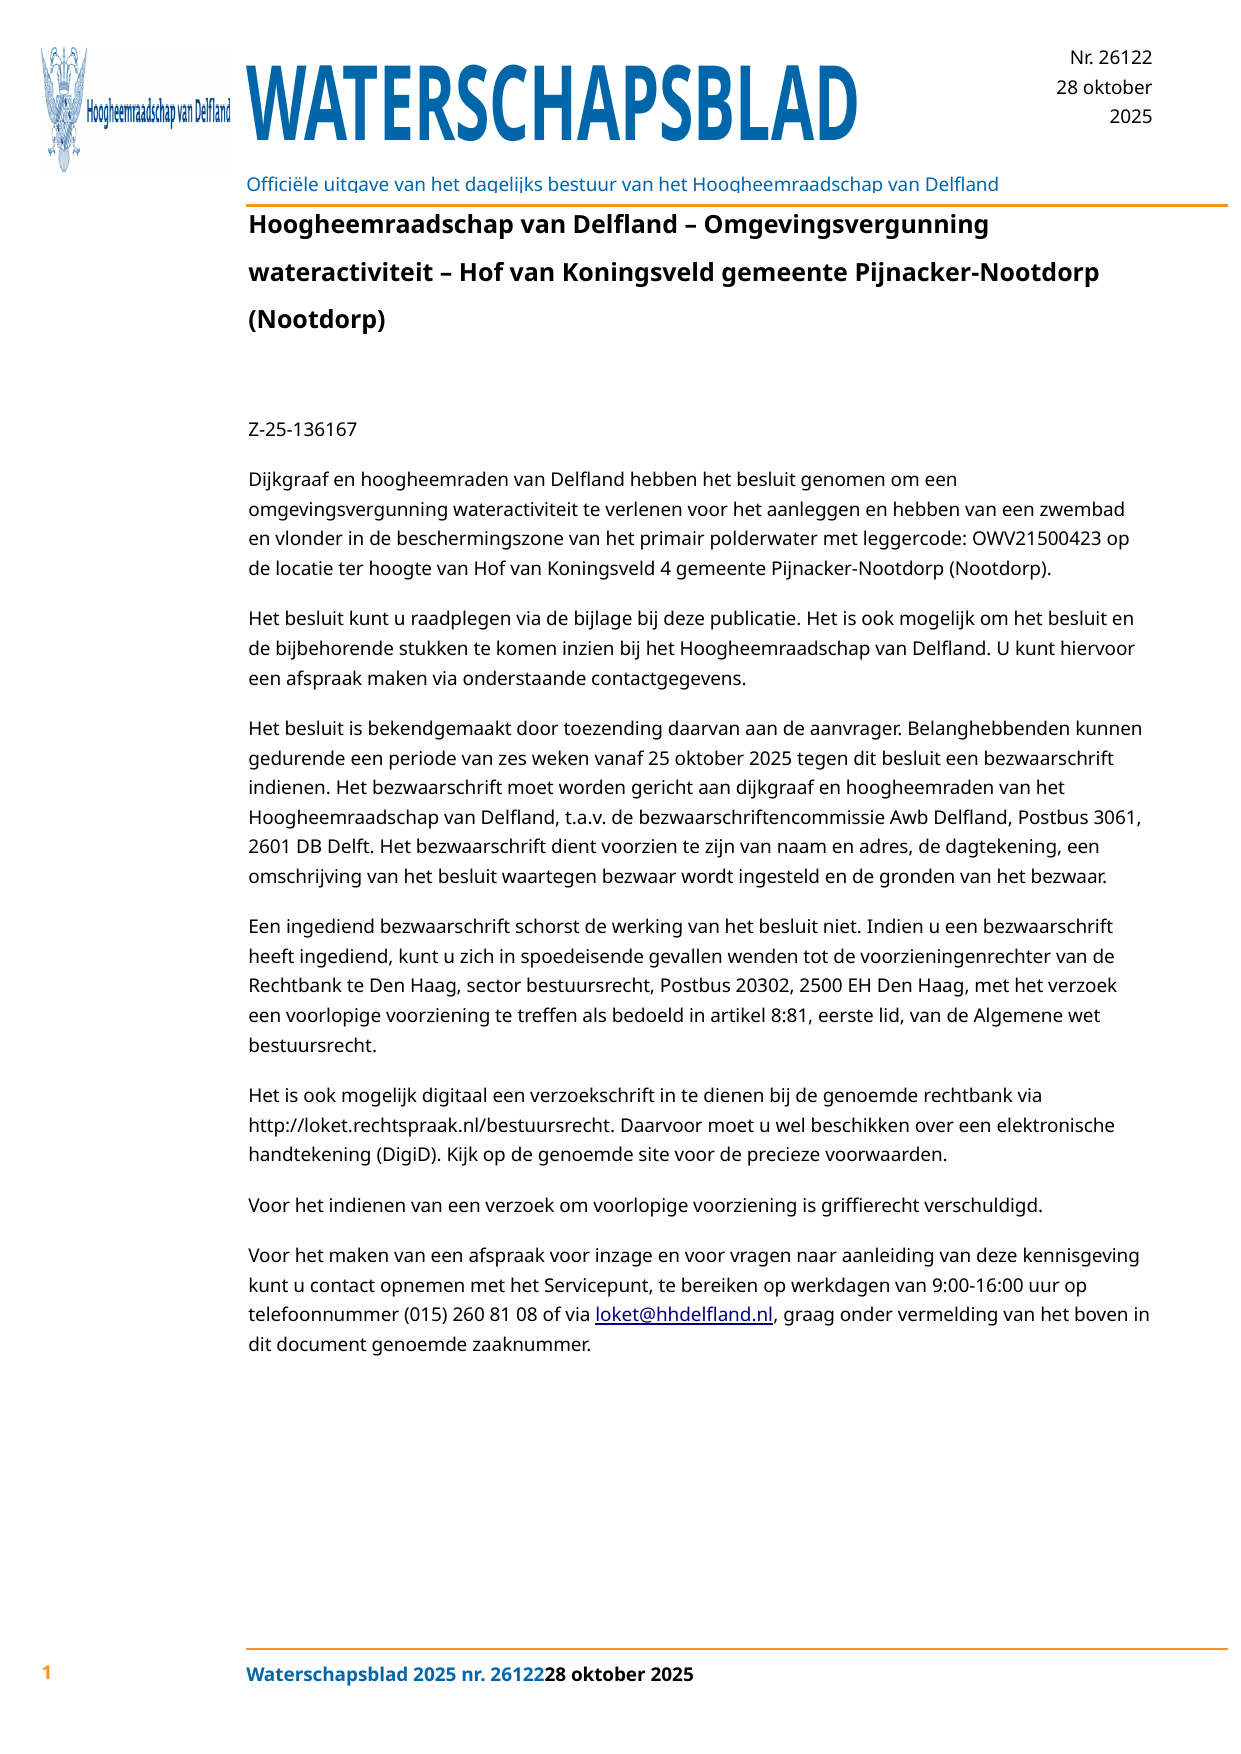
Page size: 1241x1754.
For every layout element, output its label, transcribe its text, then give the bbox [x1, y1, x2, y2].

text Dijkgraaf en hoogheemraden van Delfland hebben het besluit genomen om een omgevingsvergunning wateractiviteit te verlenen voor het aanleggen en hebben van een zwembad en vlonder in de beschermingszone van het primair polderwater met leggercode: OWV21500423 op de locatie ter hoogte van Hof van Koningsveld 4 gemeente Pijnacker-Nootdorp (Nootdorp). [248, 466, 1152, 581]
text Voor het indienen van een verzoek om voorlopige voorziening is griffierecht verschuldigd. [248, 1192, 1152, 1217]
text Het besluit is bekendgemaakt door toezending daarvan aan de aanvrager. Belanghebbenden kunnen gedurende een periode van zes weken vanaf 25 oktober 2025 tegen dit besluit een bezwaarschrift indienen. Het bezwaarschrift moet worden gericht aan dijkgraaf en hoogheemraden van het Hoogheemraadschap van Delfland, t.a.v. de bezwaarschriftencommissie Awb Delfland, Postbus 3061, 2601 DB Delft. Het bezwaarschrift dient voorzien te zijn van naam en adres, de dagtekening, een omschrijving van het besluit waartegen bezwaar wordt ingesteld en de gronden van het bezwaar. [248, 715, 1152, 889]
text Een ingediend bezwaarschrift schorst de werking van het besluit niet. Indien u een bezwaarschrift heeft ingediend, kunt u zich in spoedeisende gevallen wenden tot de voorzieningenrechter van de Rechtbank te Den Haag, sector bestuursrecht, Postbus 20302, 2500 EH Den Haag, met het verzoek een voorlopige voorziening te treffen als bedoeld in artikel 8:81, eerste lid, van de Algemene wet bestuursrecht. [248, 913, 1152, 1057]
text Z-25-136167 [248, 416, 1152, 442]
text Het is ook mogelijk digitaal een verzoekschrift in te dienen bij de genoemde rechtbank via http://loket.rechtspraak.nl/bestuursrecht. Daarvoor moet u wel beschikken over een elektronische handtekening (DigiD). Kijk op de genoemde site voor de precieze voorwaarden. [248, 1082, 1152, 1167]
picture [41, 47, 231, 172]
text Het besluit kunt u raadplegen via de bijlage bij deze publicatie. Het is ook mogelijk om het besluit en de bijbehorende stukken te komen inzien bij het Hoogheemraadschap van Delfland. U kunt hiervoor een afspraak maken via onderstaande contactgegevens. [248, 606, 1152, 690]
text Hoogheemraadschap van Delfland – Omgevingsvergunning wateractiviteit – Hof van Koningsveld gemeente Pijnacker-Nootdorp (Nootdorp) [248, 207, 1152, 336]
text Voor het maken van een afspraak voor inzage en voor vragen naar aanleiding van deze kennisgeving kunt u contact opnemen met het Servicepunt, te bereiken op werkdagen van 9:00-16:00 uur op telefoonnummer (015) 260 81 08 of via loket@hhdelfland.nl, graag onder vermelding van het boven in dit document genoemde zaaknummer. [248, 1242, 1152, 1357]
